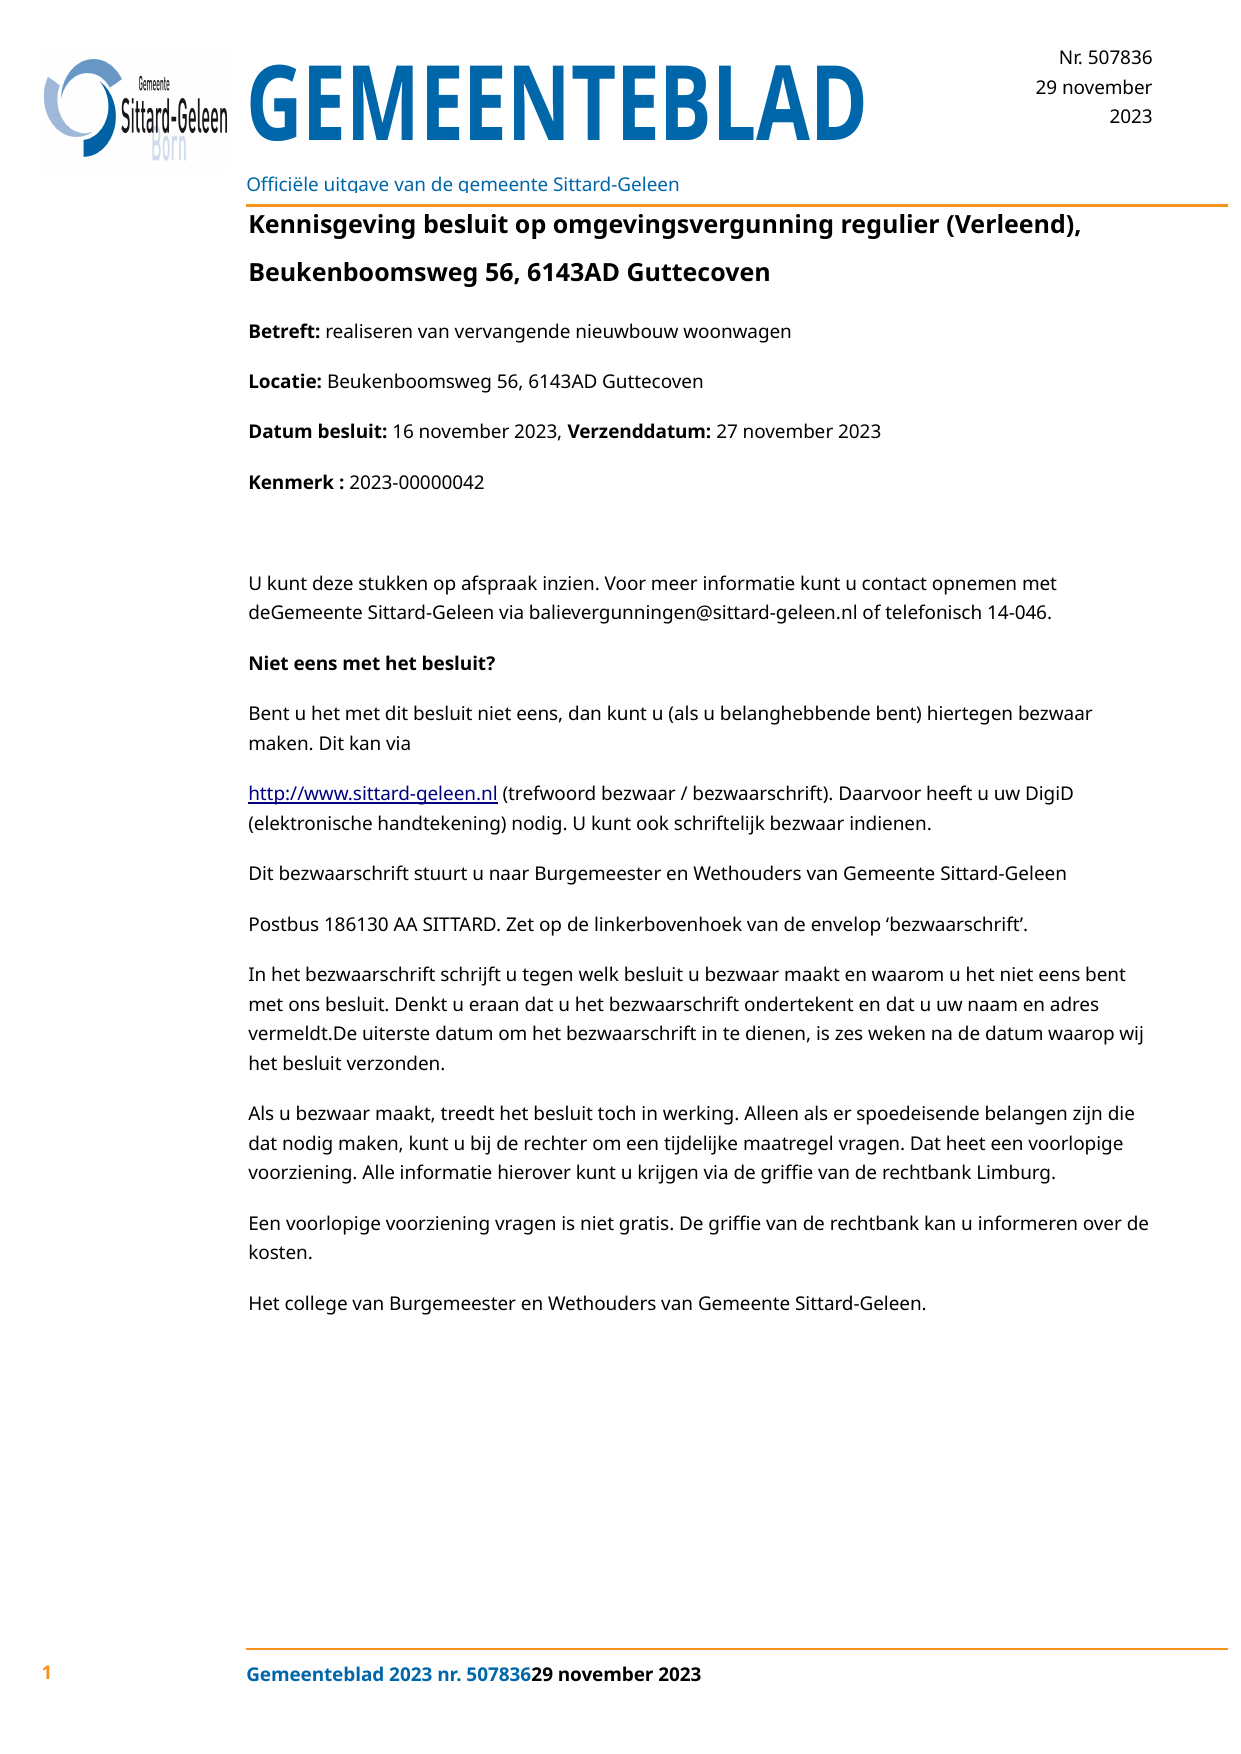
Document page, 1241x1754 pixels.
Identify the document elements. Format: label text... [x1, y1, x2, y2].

text Het college van Burgemeester en Wethouders van Gemeente Sittard-Geleen. [248, 1290, 1152, 1316]
text Dit bezwaarschrift stuurt u naar Burgemeester en Wethouders van Gemeente Sittard-Geleen [248, 860, 1152, 886]
text Locatie: Beukenboomsweg 56, 6143AD Guttecoven [248, 368, 1152, 394]
text In het bezwaarschrift schrijft u tegen welk besluit u bezwaar maakt en waarom u het niet eens bent met ons besluit. Denkt u eraan dat u het bezwaarschrift ondertekent en dat u uw naam en adres vermeldt.De uiterste datum om het bezwaarschrift in te dienen, is zes weken na de datum waarop wij het besluit verzonden. [248, 961, 1152, 1076]
text Bent u het met dit besluit niet eens, dan kunt u (als u belanghebbende bent) hiertegen bezwaar maken. Dit kan via [248, 700, 1152, 756]
text Postbus 186130 AA SITTARD. Zet op de linkerbovenhoek van de envelop ‘bezwaarschrift’. [248, 911, 1152, 937]
text Als u bezwaar maakt, treedt het besluit toch in werking. Alleen als er spoedeisende belangen zijn die dat nodig maken, kunt u bij de rechter om een tijdelijke maatregel vragen. Dat heet een voorlopige voorziening. Alle informatie hierover kunt u krijgen via de griffie van de rechtbank Limburg. [248, 1100, 1152, 1185]
picture [41, 47, 231, 172]
text Betreft: realiseren van vervangende nieuwbouw woonwagen [248, 318, 1152, 344]
text Een voorlopige voorziening vragen is niet gratis. De griffie van de rechtbank kan u informeren over de kosten. [248, 1210, 1152, 1265]
text Kenmerk : 2023-00000042 [248, 469, 1152, 495]
text Niet eens met het besluit? [248, 650, 1152, 676]
text Datum besluit: 16 november 2023, Verzenddatum: 27 november 2023 [248, 419, 1152, 444]
text http://www.sittard-geleen.nl (trefwoord bezwaar / bezwaarschrift). Daarvoor heeft u uw DigiD (elektronische handtekening) nodig. U kunt ook schriftelijk bezwaar indienen. [248, 780, 1152, 836]
text Kennisgeving besluit op omgevingsvergunning regulier (Verleend), Beukenboomsweg 56, 6143AD Guttecoven [248, 207, 1152, 288]
text U kunt deze stukken op afspraak inzien. Voor meer informatie kunt u contact opnemen met deGemeente Sittard-Geleen via balievergunningen@sittard-geleen.nl of telefonisch 14-046. [248, 570, 1152, 625]
